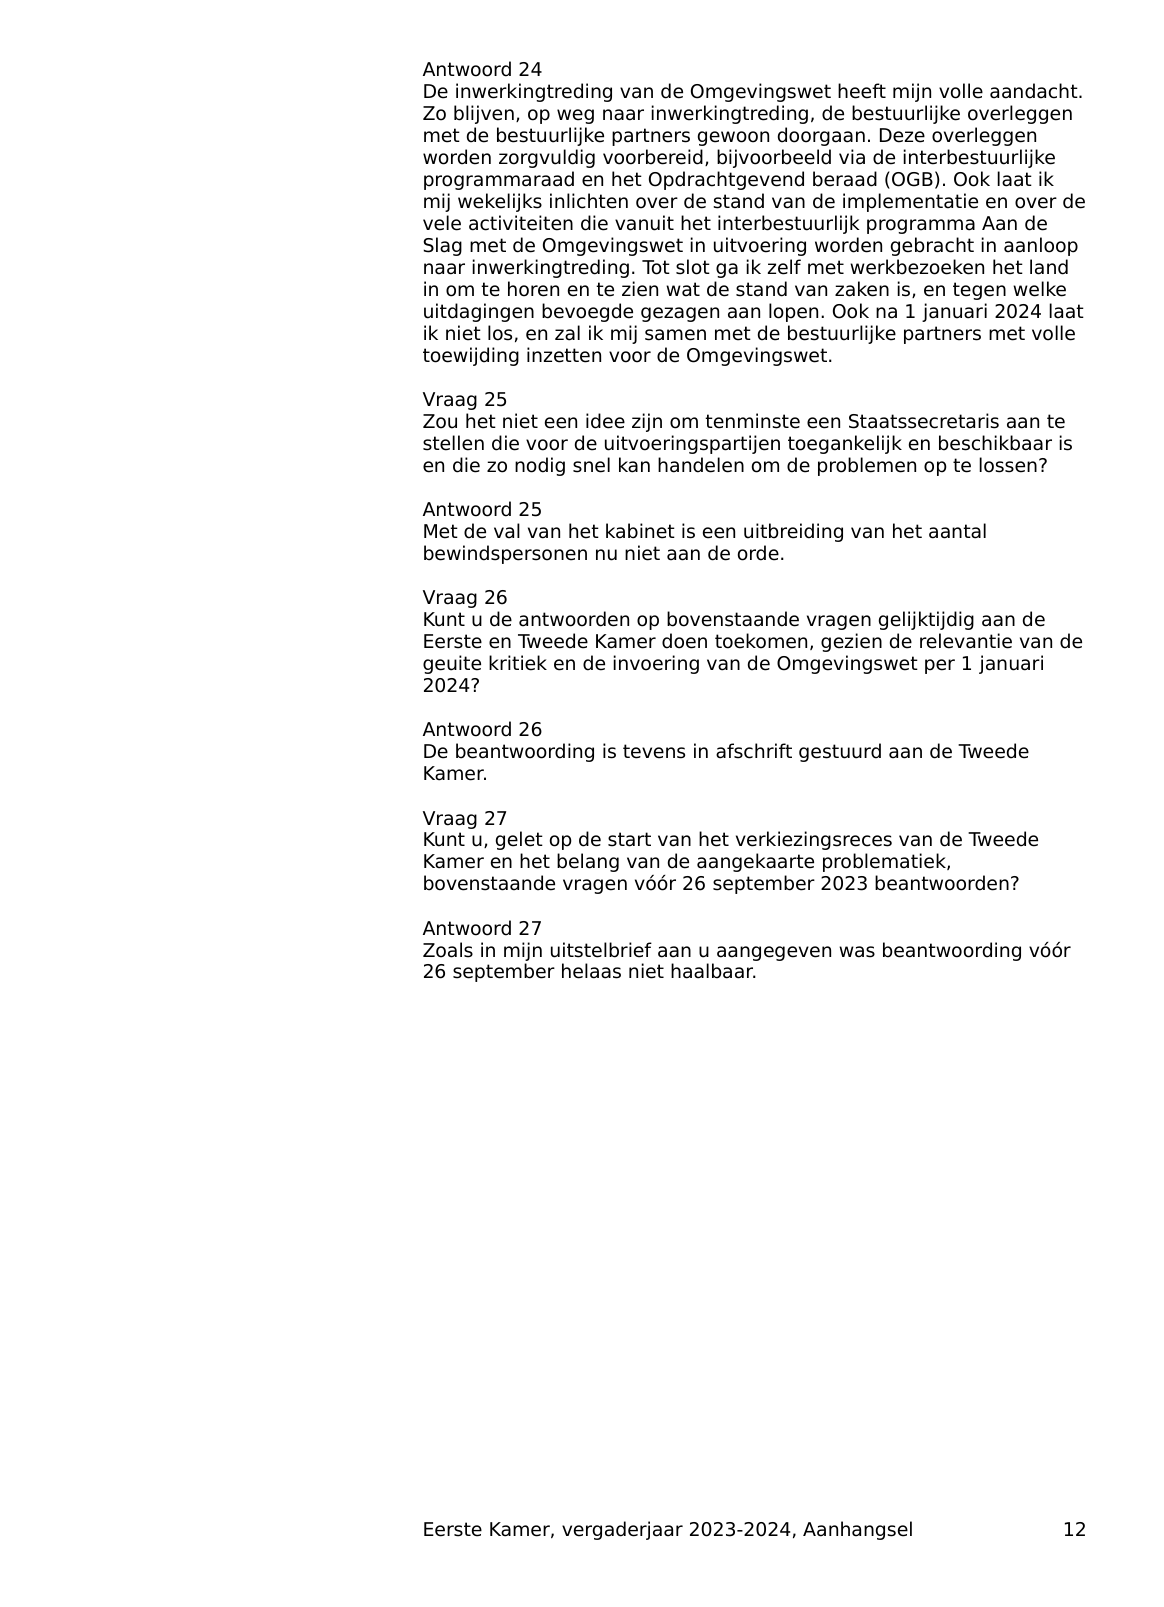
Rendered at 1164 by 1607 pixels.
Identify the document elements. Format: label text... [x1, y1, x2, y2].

text Vraag 25 [422, 389, 1087, 411]
text Antwoord 25 [422, 499, 1087, 521]
text Antwoord 27 [422, 917, 1087, 939]
text De beantwoording is tevens in afschrift gestuurd aan de Tweede Kamer. [422, 741, 1087, 785]
text Zoals in mijn uitstelbrief aan u aangegeven was beantwoording vóór 26 september helaas niet haalbaar. [422, 939, 1087, 983]
text Antwoord 24 [422, 59, 1087, 81]
text Kunt u, gelet op de start van het verkiezingsreces van de Tweede Kamer en het belang van de aangekaarte problematiek, bovenstaande vragen vóór 26 september 2023 beantwoorden? [422, 829, 1087, 895]
text Vraag 26 [422, 587, 1087, 609]
text Kunt u de antwoorden op bovenstaande vragen gelijktijdig aan de Eerste en Tweede Kamer doen toekomen, gezien de relevantie van de geuite kritiek en de invoering van de Omgevingswet per 1 januari 2024? [422, 609, 1087, 697]
text Met de val van het kabinet is een uitbreiding van het aantal bewindspersonen nu niet aan de orde. [422, 521, 1087, 565]
text Zou het niet een idee zijn om tenminste een Staatssecretaris aan te stellen die voor de uitvoeringspartijen toegankelijk en beschikbaar is en die zo nodig snel kan handelen om de problemen op te lossen? [422, 411, 1087, 477]
text De inwerkingtreding van de Omgevingswet heeft mijn volle aandacht. Zo blijven, op weg naar inwerkingtreding, de bestuurlijke overleggen met de bestuurlijke partners gewoon doorgaan. Deze overleggen worden zorgvuldig voorbereid, bijvoorbeeld via de interbestuurlijke programmaraad en het Opdrachtgevend beraad (OGB). Ook laat ik mij wekelijks inlichten over de stand van de implementatie en over de vele activiteiten die vanuit het interbestuurlijk programma Aan de Slag met de Omgevingswet in uitvoering worden gebracht in aanloop naar inwerkingtreding. Tot slot ga ik zelf met werkbezoeken het land in om te horen en te zien wat de stand van zaken is, en tegen welke uitdagingen bevoegde gezagen aan lopen. Ook na 1 januari 2024 laat ik niet los, en zal ik mij samen met de bestuurlijke partners met volle toewijding inzetten voor de Omgevingswet. [422, 81, 1087, 367]
text Vraag 27 [422, 807, 1087, 829]
text Antwoord 26 [422, 719, 1087, 741]
